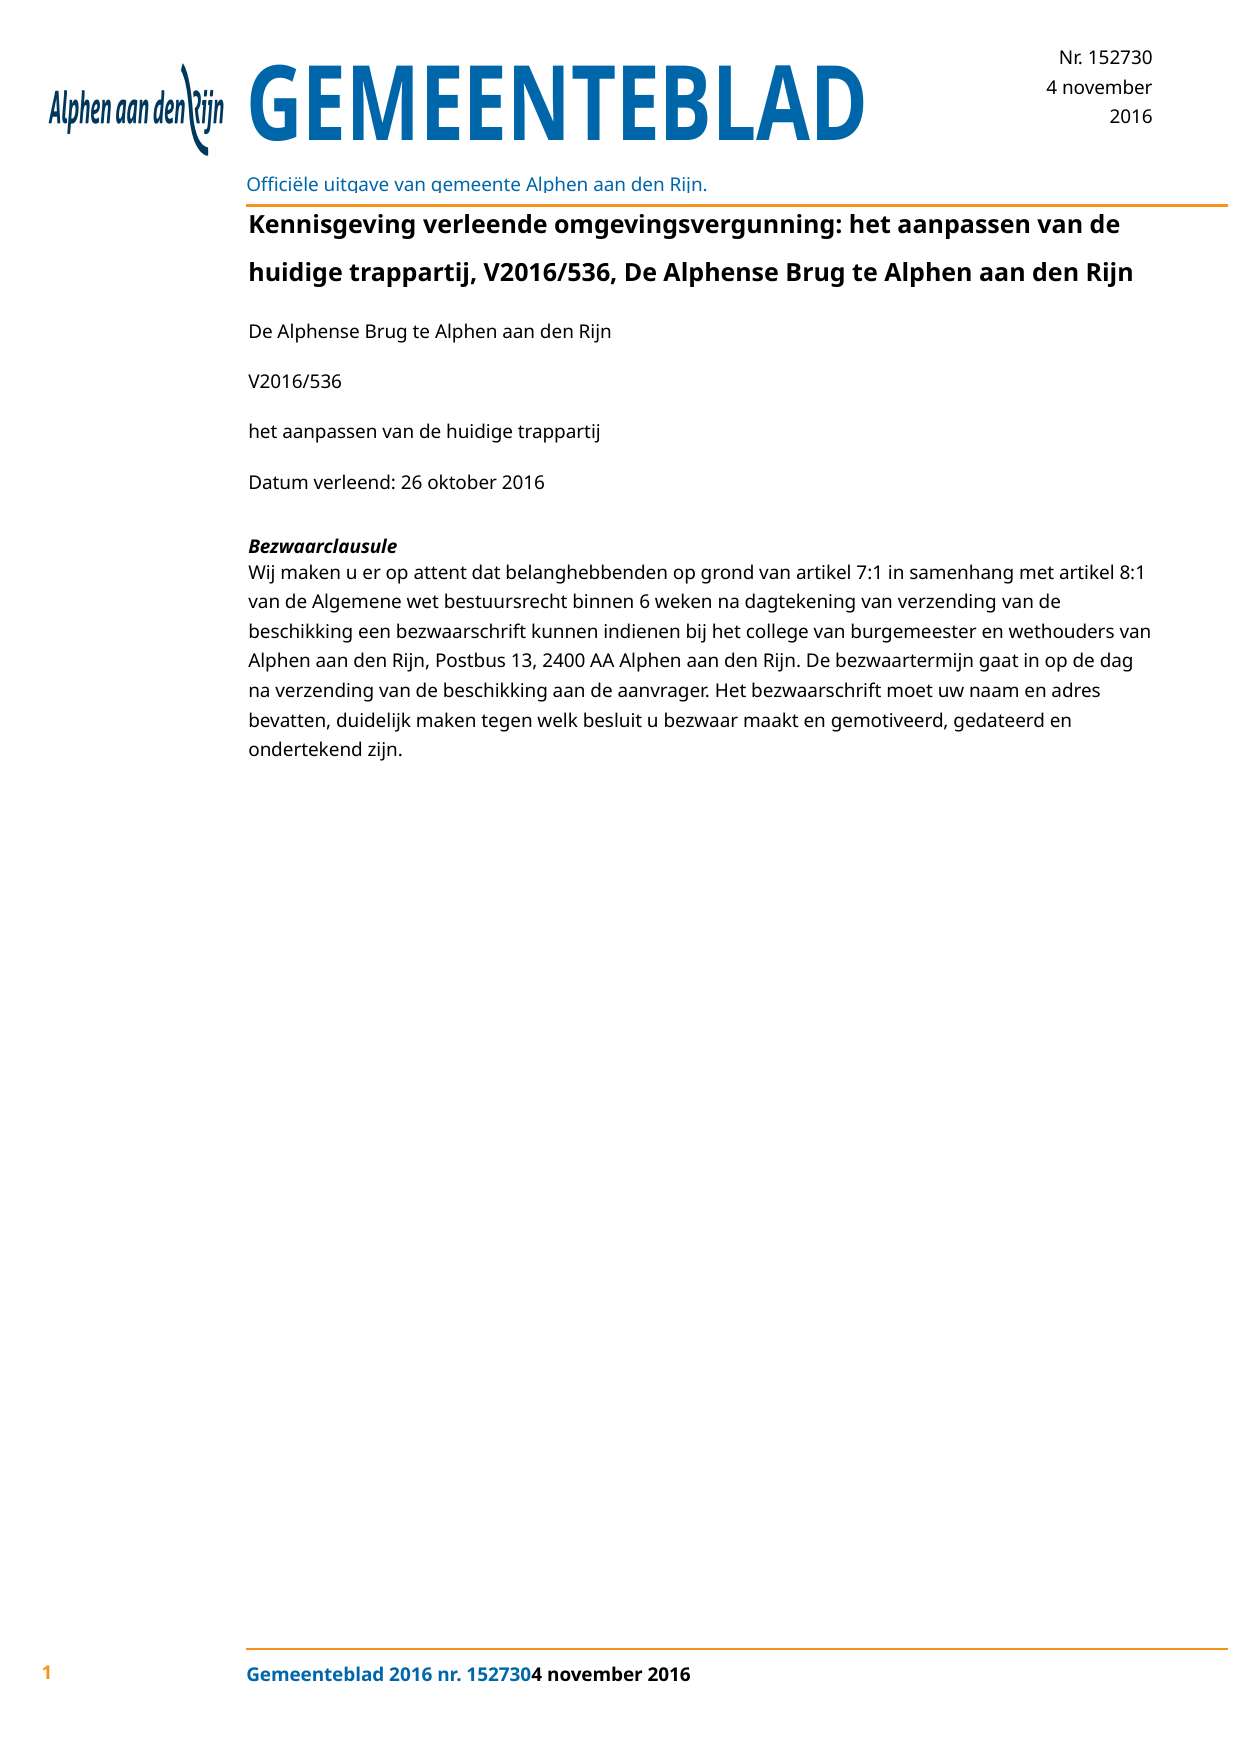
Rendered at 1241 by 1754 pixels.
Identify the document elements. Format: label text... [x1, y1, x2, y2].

text V2016/536 [248, 368, 1152, 394]
picture [41, 47, 231, 172]
text Datum verleend: 26 oktober 2016 [248, 469, 1152, 495]
text Bezwaarclausule [248, 533, 1152, 559]
text De Alphense Brug te Alphen aan den Rijn [248, 318, 1152, 344]
text het aanpassen van de huidige trappartij [248, 419, 1152, 444]
text Kennisgeving verleende omgevingsvergunning: het aanpassen van de huidige trappartij, V2016/536, De Alphense Brug te Alphen aan den Rijn [248, 207, 1152, 288]
text Wij maken u er op attent dat belanghebbenden op grond van artikel 7:1 in samenhang met artikel 8:1 van de Algemene wet bestuursrecht binnen 6 weken na dagtekening van verzending van de beschikking een bezwaarschrift kunnen indienen bij het college van burgemeester en wethouders van Alphen aan den Rijn, Postbus 13, 2400 AA Alphen aan den Rijn. De bezwaartermijn gaat in op de dag na verzending van de beschikking aan de aanvrager. Het bezwaarschrift moet uw naam en adres bevatten, duidelijk maken tegen welk besluit u bezwaar maakt en gemotiveerd, gedateerd en ondertekend zijn. [248, 559, 1152, 762]
